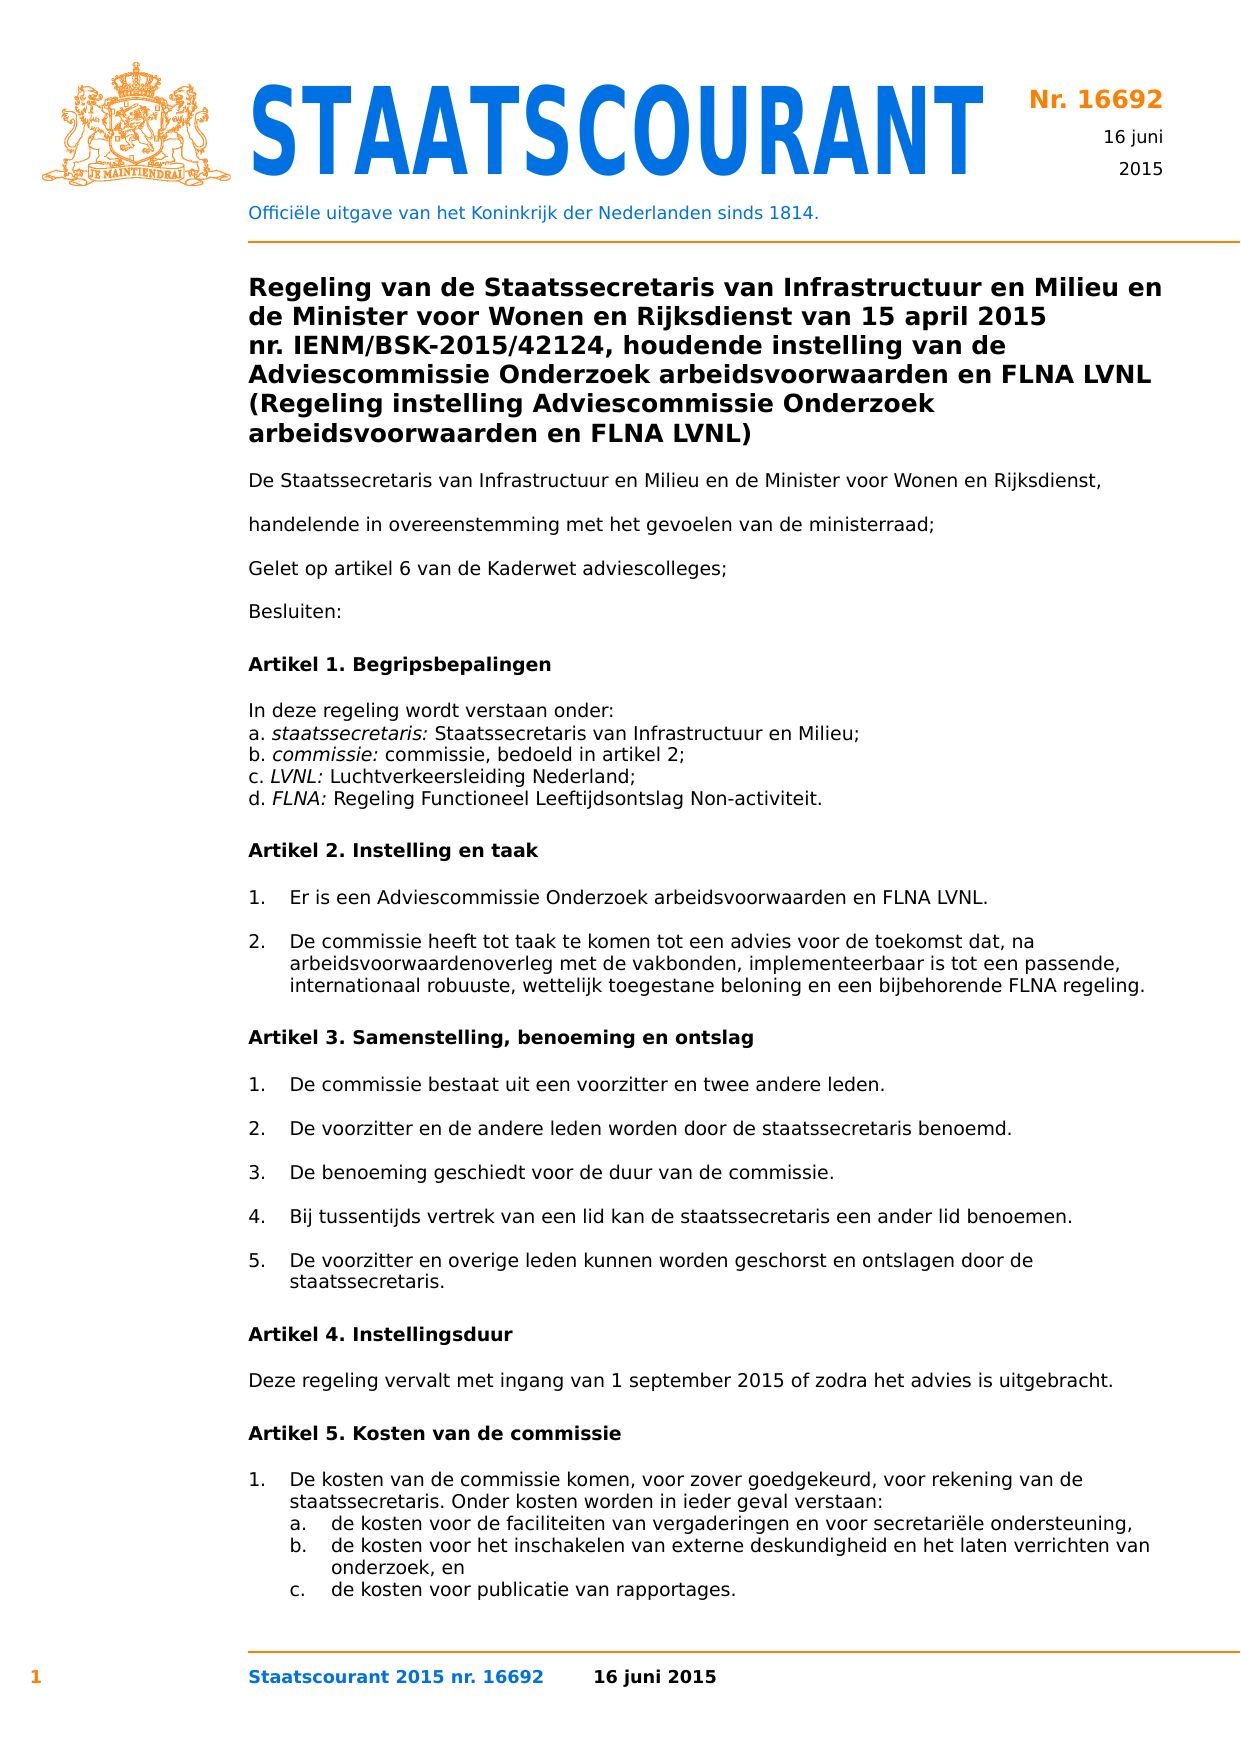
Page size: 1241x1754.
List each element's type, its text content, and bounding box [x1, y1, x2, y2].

text 2. De commissie heeft tot taak te komen tot een advies voor de toekomst dat, na arbeidsvoorwaardenoverleg met de vakbonden, implementeerbaar is tot een passende, internationaal robuuste, wettelijk toegestane beloning en een bijbehorende FLNA regeling. [248, 931, 1163, 997]
picture [41, 62, 231, 186]
subtitle Artikel 2. Instelling en taak [248, 840, 1163, 862]
text 3. De benoeming geschiedt voor de duur van de commissie. [248, 1162, 1163, 1184]
table_header STAATSCOURANT [248, 62, 998, 203]
text Gelet op artikel 6 van de Kaderwet adviescolleges; [248, 558, 1163, 579]
text d. FLNA: Regeling Functioneel Leeftijdsontslag Non-activiteit. [248, 788, 1163, 810]
subtitle Artikel 3. Samenstelling, benoeming en ontslag [248, 1027, 1163, 1049]
table_header Nr. 16692 [998, 62, 1240, 121]
table_cell Officiële uitgave van het Koninkrijk der Nederlanden sinds 1814. [248, 203, 1240, 241]
text c. LVNL: Luchtverkeersleiding Nederland; [248, 766, 1163, 788]
table_header [25, 62, 248, 241]
table_cell 2015 [998, 153, 1240, 203]
subtitle Artikel 5. Kosten van de commissie [248, 1422, 1163, 1444]
text In deze regeling wordt verstaan onder: [248, 700, 1163, 722]
subtitle Artikel 4. Instellingsduur [248, 1323, 1163, 1345]
subtitle Regeling van de Staatssecretaris van Infrastructuur en Milieu en de Minister voor Wonen en Rijksdienst van 15 april 2015 nr. IENM/BSK-2015/42124, houdende instelling van de Adviescommissie Onderzoek arbeidsvoorwaarden en FLNA LVNL (Regeling instelling Adviescommissie Onderzoek arbeidsvoorwaarden en FLNA LVNL) [248, 273, 1163, 448]
text a. staatssecretaris: Staatssecretaris van Infrastructuur en Milieu; [248, 722, 1163, 744]
text 5. De voorzitter en overige leden kunnen worden geschorst en ontslagen door de staatssecretaris. [248, 1249, 1163, 1293]
text 4. Bij tussentijds vertrek van een lid kan de staatssecretaris een ander lid benoemen. [248, 1206, 1163, 1228]
text Deze regeling vervalt met ingang van 1 september 2015 of zodra het advies is uitgebracht. [248, 1370, 1163, 1392]
text b. de kosten voor het inschakelen van externe deskundigheid en het laten verrichten van onderzoek, en [289, 1535, 1163, 1579]
text 1. Er is een Adviescommissie Onderzoek arbeidsvoorwaarden en FLNA LVNL. [248, 887, 1163, 909]
text 1. De kosten van de commissie komen, voor zover goedgekeurd, voor rekening van de staatssecretaris. Onder kosten worden in ieder geval verstaan: [248, 1469, 1163, 1513]
text handelende in overeenstemming met het gevoelen van de ministerraad; [248, 514, 1163, 536]
text a. de kosten voor de faciliteiten van vergaderingen en voor secretariële ondersteuning, [289, 1513, 1163, 1535]
text c. de kosten voor publicatie van rapportages. [289, 1579, 1163, 1601]
text De Staatssecretaris van Infrastructuur en Milieu en de Minister voor Wonen en Rijksdienst, [248, 470, 1163, 492]
text 2. De voorzitter en de andere leden worden door de staatssecretaris benoemd. [248, 1118, 1163, 1140]
text 1. De commissie bestaat uit een voorzitter en twee andere leden. [248, 1074, 1163, 1096]
table_cell 16 juni [998, 121, 1240, 153]
subtitle Artikel 1. Begripsbepalingen [248, 653, 1163, 675]
text b. commissie: commissie, bedoeld in artikel 2; [248, 744, 1163, 766]
text Besluiten: [248, 601, 1163, 623]
